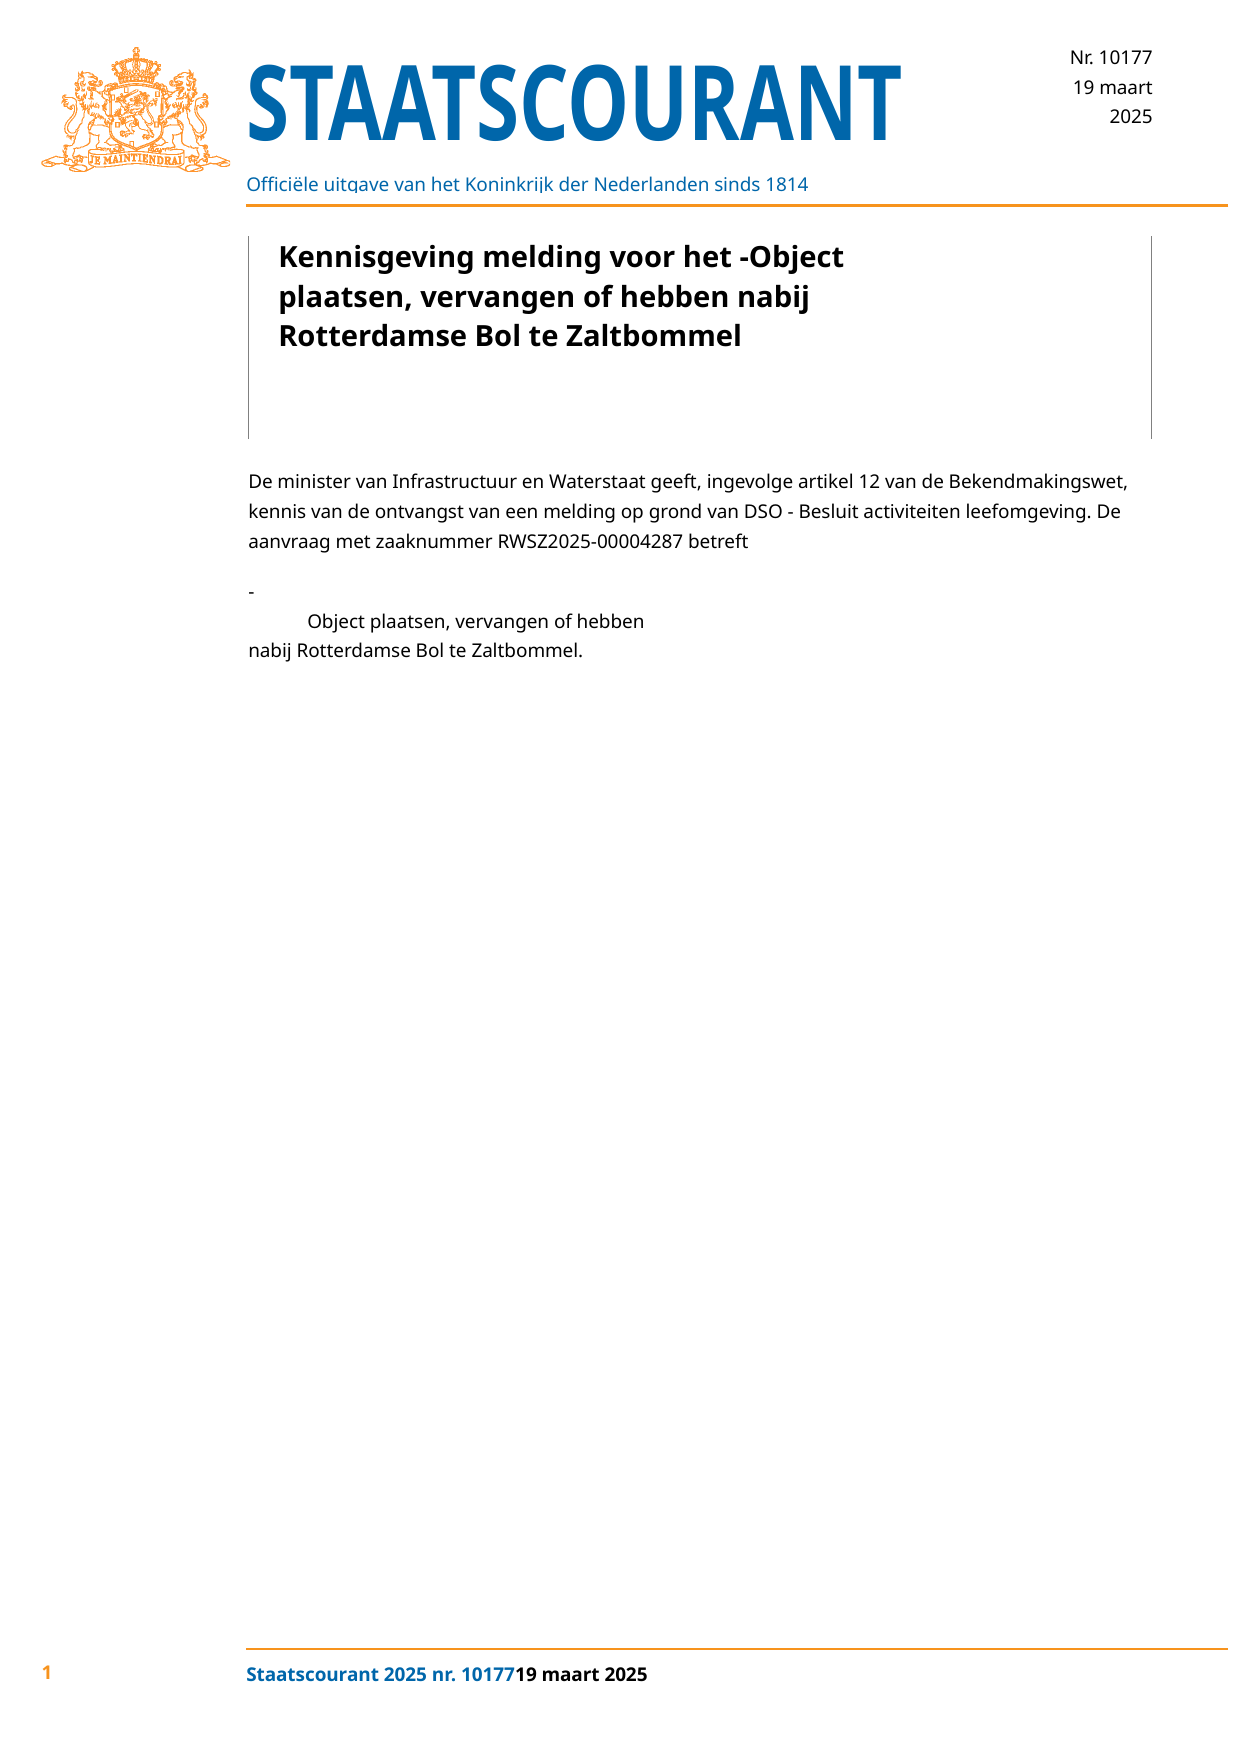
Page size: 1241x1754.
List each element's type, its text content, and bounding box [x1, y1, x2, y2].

picture [41, 47, 231, 172]
table_header [1090, 236, 1151, 413]
table_header [850, 414, 1151, 439]
picture [912, 236, 1090, 414]
text De minister van Infrastructuur en Waterstaat geeft, ingevolge artikel 12 van de Bekendmakingswet, kennis van de ontvangst van een melding op grond van DSO - Besluit activiteiten leefomgeving. De aanvraag met zaaknummer RWSZ2025-00004287 betreft [248, 469, 1152, 553]
list Object plaatsen, vervangen of hebben [248, 608, 1152, 633]
table_header Kennisgeving melding voor het -Object plaatsen, vervangen of hebben nabij Rotterdamse Bol te Zaltbommel [249, 236, 850, 439]
text nabij Rotterdamse Bol te Zaltbommel. [248, 637, 1152, 663]
table_header [850, 236, 912, 413]
